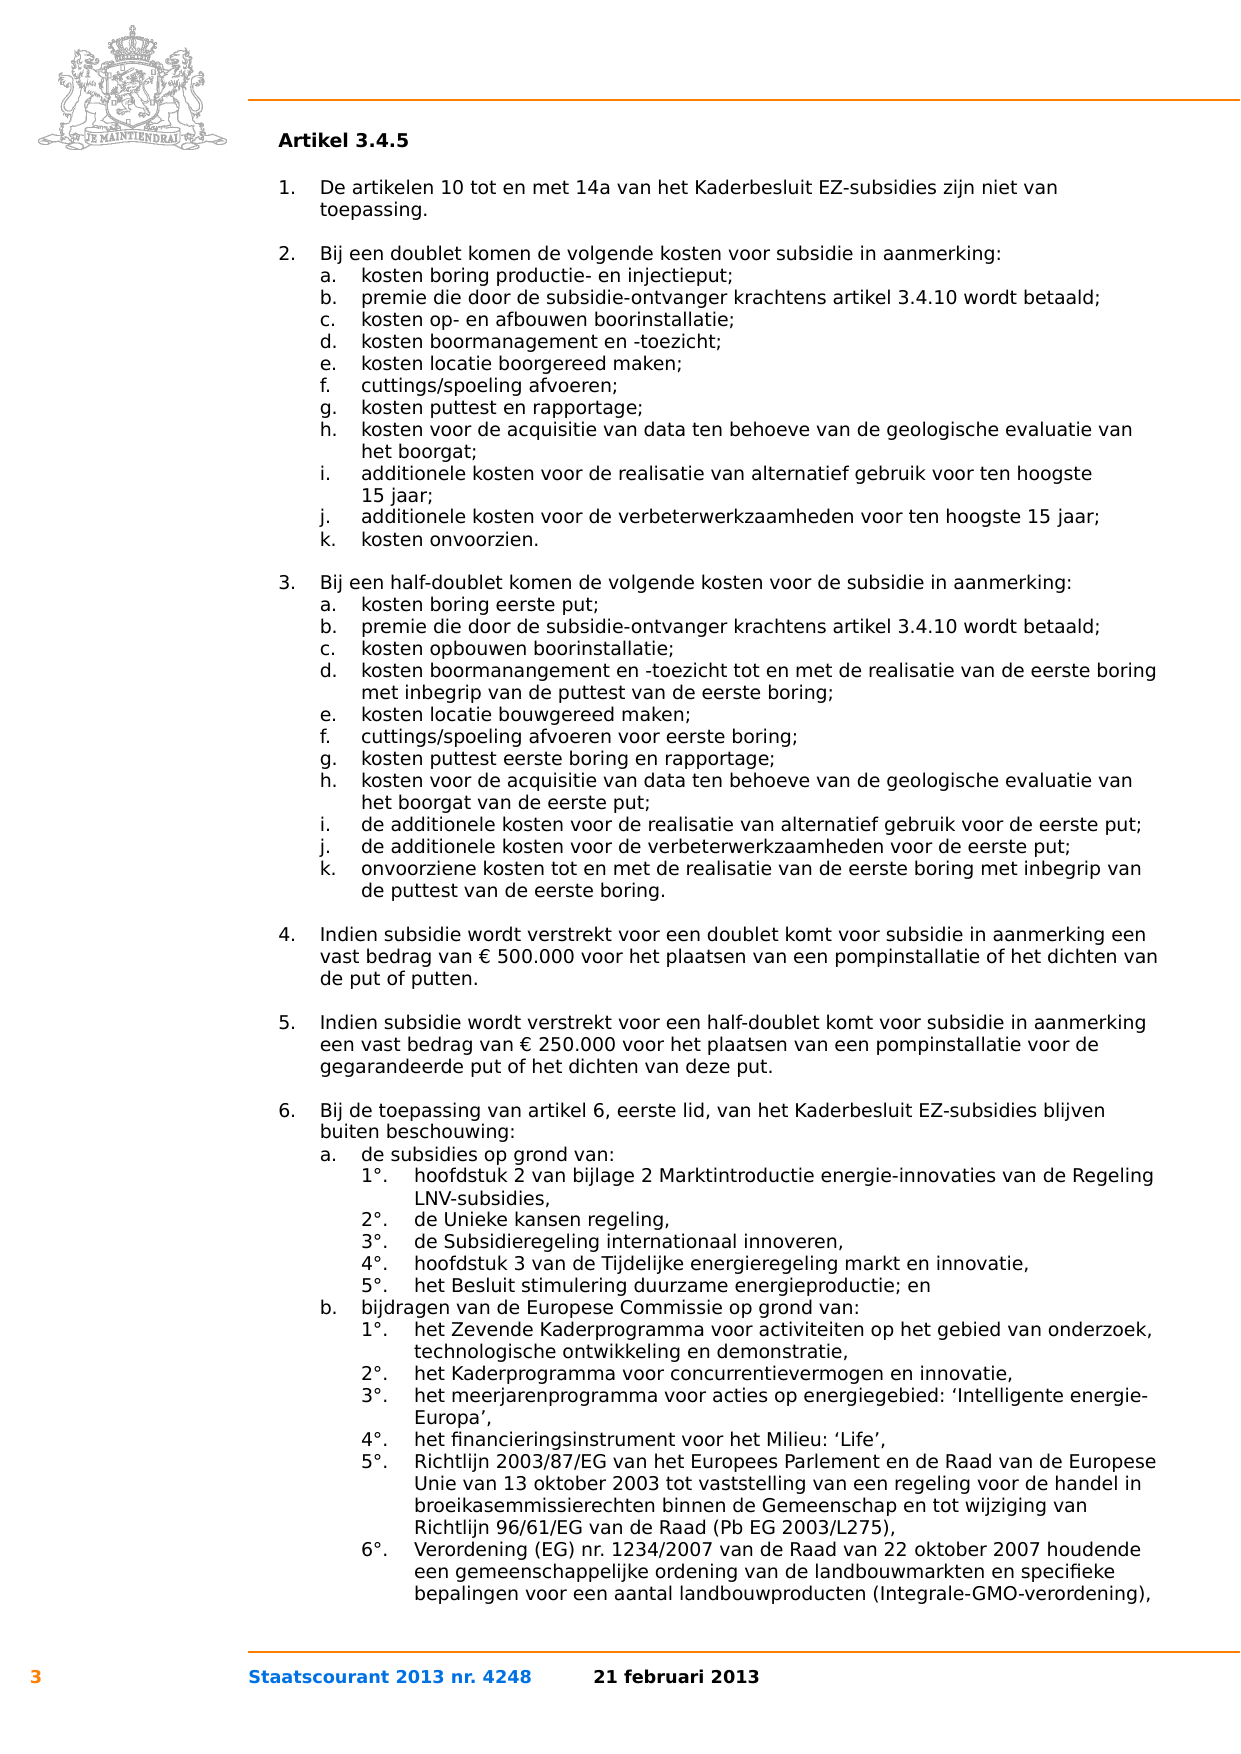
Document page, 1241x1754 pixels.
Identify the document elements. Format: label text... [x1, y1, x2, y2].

text 1°. hoofdstuk 2 van bijlage 2 Marktintroductie energie-innovaties van de Regeling LNV-subsidies, [361, 1165, 1163, 1209]
text b. bijdragen van de Europese Commissie op grond van: [319, 1297, 1163, 1319]
text 2°. de Unieke kansen regeling, [361, 1209, 1163, 1231]
text e. kosten locatie boorgereed maken; [319, 353, 1163, 374]
subtitle Artikel 3.4.5 [278, 130, 1163, 152]
text f. cuttings/spoeling afvoeren voor eerste boring; [319, 726, 1163, 748]
text 6. Bij de toepassing van artikel 6, eerste lid, van het Kaderbesluit EZ-subsidies blijven buiten beschouwing: [278, 1099, 1163, 1143]
text h. kosten voor de acquisitie van data ten behoeve van de geologische evaluatie van het boorgat; [319, 418, 1163, 462]
text i. additionele kosten voor de realisatie van alternatief gebruik voor ten hoogste 15 jaar; [319, 462, 1163, 506]
text 4°. hoofdstuk 3 van de Tijdelijke energieregeling markt en innovatie, [361, 1253, 1163, 1275]
text e. kosten locatie bouwgereed maken; [319, 704, 1163, 726]
text 3°. de Subsidieregeling internationaal innoveren, [361, 1231, 1163, 1253]
text a. kosten boring productie- en injectieput; [319, 265, 1163, 287]
text 4°. het financieringsinstrument voor het Milieu: ‘Life’, [361, 1429, 1163, 1451]
text d. kosten boormanangement en -toezicht tot en met de realisatie van de eerste boring met inbegrip van de puttest van de eerste boring; [319, 660, 1163, 704]
text a. kosten boring eerste put; [319, 594, 1163, 616]
text 6°. Verordening (EG) nr. 1234/2007 van de Raad van 22 oktober 2007 houdende een gemeenschappelijke ordening van de landbouwmarkten en specifieke bepalingen voor een aantal landbouwproducten (Integrale-GMO-verordening), [361, 1539, 1163, 1605]
text 4. Indien subsidie wordt verstrekt voor een doublet komt voor subsidie in aanmerking een vast bedrag van € 500.000 voor het plaatsen van een pompinstallatie of het dichten van de put of putten. [278, 924, 1163, 990]
text 1. De artikelen 10 tot en met 14a van het Kaderbesluit EZ-subsidies zijn niet van toepassing. [278, 177, 1163, 221]
text b. premie die door de subsidie-ontvanger krachtens artikel 3.4.10 wordt betaald; [319, 616, 1163, 638]
text j. de additionele kosten voor de verbeterwerkzaamheden voor de eerste put; [319, 836, 1163, 858]
text 5. Indien subsidie wordt verstrekt voor een half-doublet komt voor subsidie in aanmerking een vast bedrag van € 250.000 voor het plaatsen van een pompinstallatie voor de gegarandeerde put of het dichten van deze put. [278, 1012, 1163, 1078]
text d. kosten boormanagement en -toezicht; [319, 331, 1163, 353]
text a. de subsidies op grond van: [319, 1143, 1163, 1165]
text 3°. het meerjarenprogramma voor acties op energiegebied: ‘Intelligente energie- Europa’, [361, 1385, 1163, 1429]
text k. kosten onvoorzien. [319, 528, 1163, 550]
text 5°. Richtlijn 2003/87/EG van het Europees Parlement en de Raad van de Europese Unie van 13 oktober 2003 tot vaststelling van een regeling voor de handel in broeikasemmissierechten binnen de Gemeenschap en tot wijziging van Richtlijn 96/61/EG van de Raad (Pb EG 2003/L275), [361, 1451, 1163, 1539]
text i. de additionele kosten voor de realisatie van alternatief gebruik voor de eerste put; [319, 814, 1163, 836]
text g. kosten puttest eerste boring en rapportage; [319, 748, 1163, 770]
text c. kosten opbouwen boorinstallatie; [319, 638, 1163, 660]
text 5°. het Besluit stimulering duurzame energieproductie; en [361, 1275, 1163, 1297]
text 2°. het Kaderprogramma voor concurrentievermogen en innovatie, [361, 1363, 1163, 1385]
text c. kosten op- en afbouwen boorinstallatie; [319, 309, 1163, 331]
text j. additionele kosten voor de verbeterwerkzaamheden voor ten hoogste 15 jaar; [319, 506, 1163, 528]
text g. kosten puttest en rapportage; [319, 397, 1163, 418]
text b. premie die door de subsidie-ontvanger krachtens artikel 3.4.10 wordt betaald; [319, 287, 1163, 309]
picture [38, 25, 227, 150]
text k. onvoorziene kosten tot en met de realisatie van de eerste boring met inbegrip van de puttest van de eerste boring. [319, 858, 1163, 902]
text f. cuttings/spoeling afvoeren; [319, 374, 1163, 397]
text 2. Bij een doublet komen de volgende kosten voor subsidie in aanmerking: [278, 243, 1163, 265]
text 1°. het Zevende Kaderprogramma voor activiteiten op het gebied van onderzoek, technologische ontwikkeling en demonstratie, [361, 1319, 1163, 1363]
text 3. Bij een half-doublet komen de volgende kosten voor de subsidie in aanmerking: [278, 572, 1163, 594]
text h. kosten voor de acquisitie van data ten behoeve van de geologische evaluatie van het boorgat van de eerste put; [319, 770, 1163, 814]
